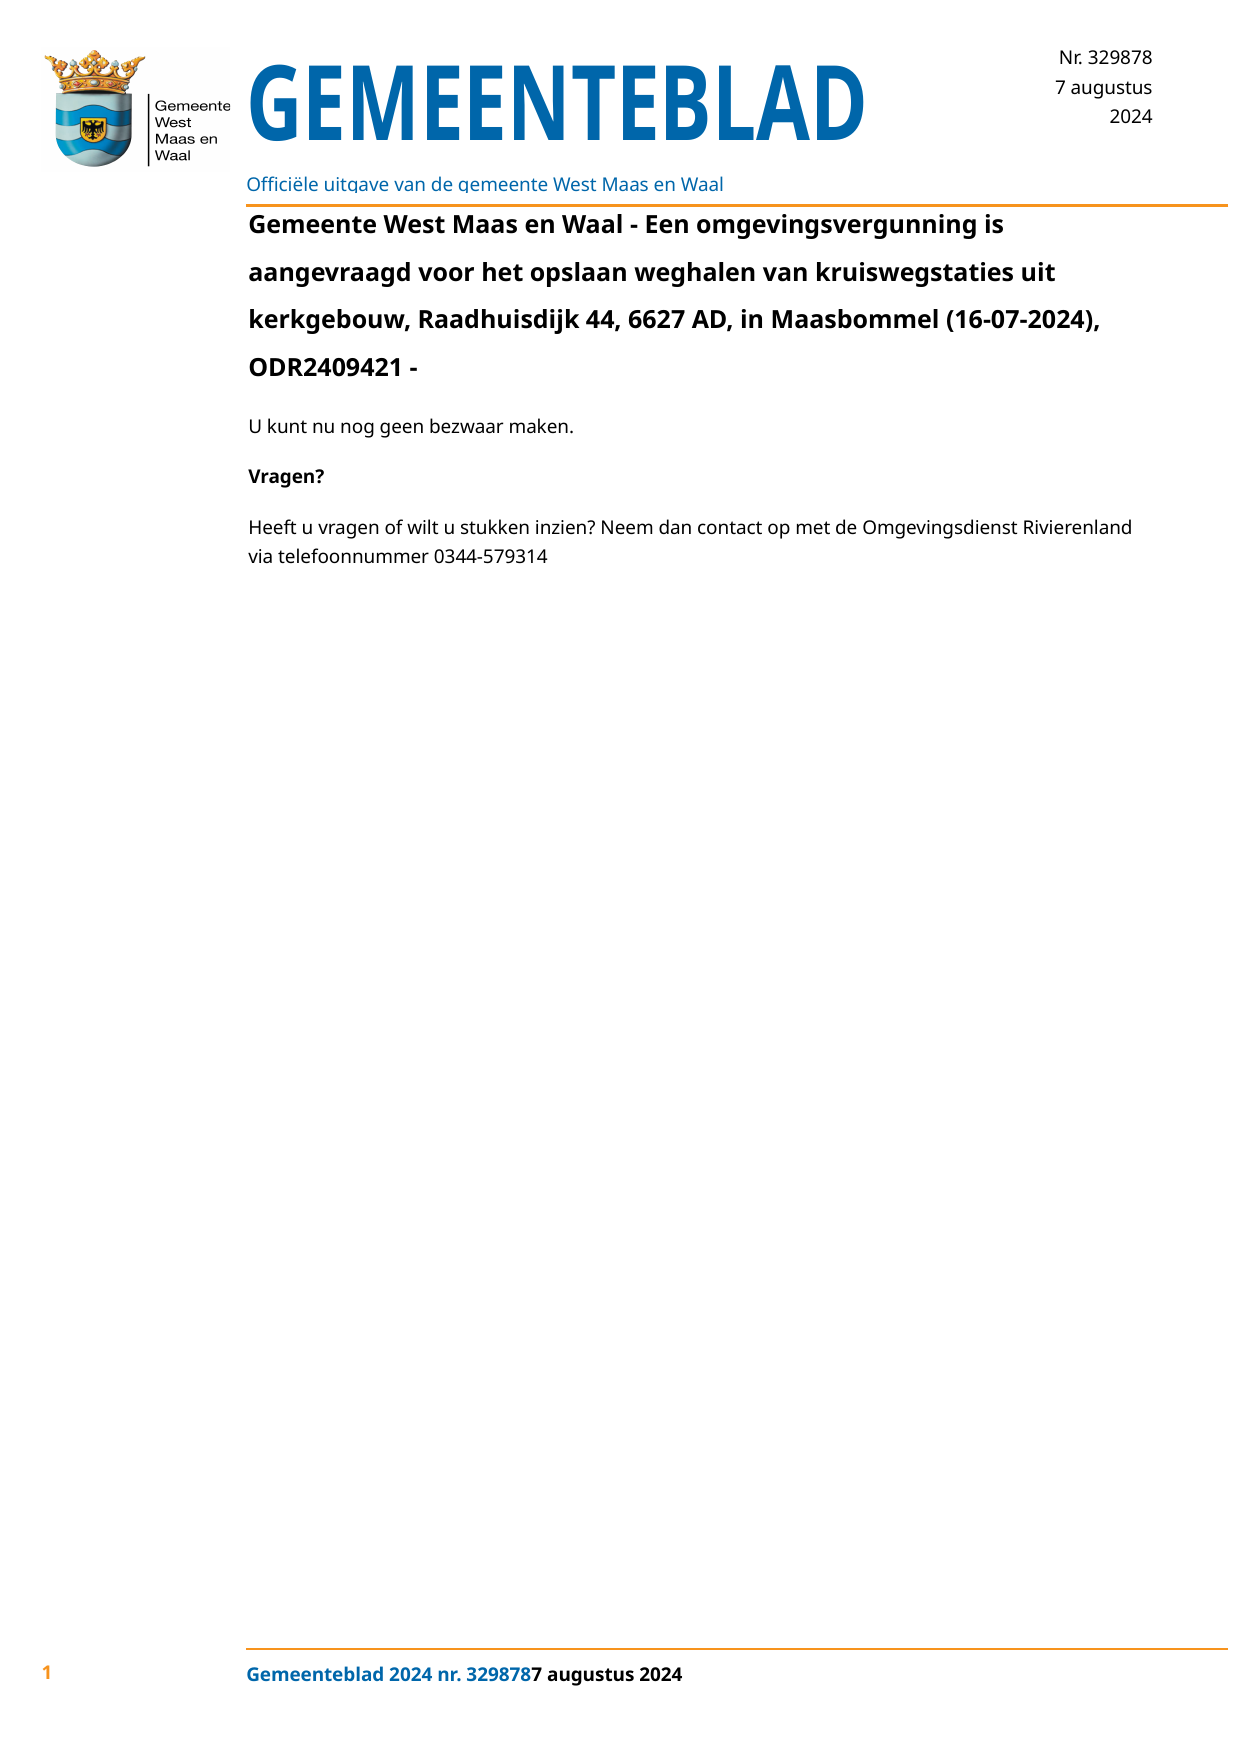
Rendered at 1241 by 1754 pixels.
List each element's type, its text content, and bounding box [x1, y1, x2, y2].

text Gemeente West Maas en Waal - Een omgevingsvergunning is aangevraagd voor het opslaan weghalen van kruiswegstaties uit kerkgebouw, Raadhuisdijk 44, 6627 AD, in Maasbommel (16-07-2024), ODR2409421 - [248, 207, 1152, 384]
text U kunt nu nog geen bezwaar maken. [248, 413, 1152, 439]
picture [41, 47, 231, 172]
text Heeft u vragen of wilt u stukken inzien? Neem dan contact op met de Omgevingsdienst Rivierenland via telefoonnummer 0344-579314 [248, 514, 1152, 569]
text Vragen? [248, 463, 1152, 489]
